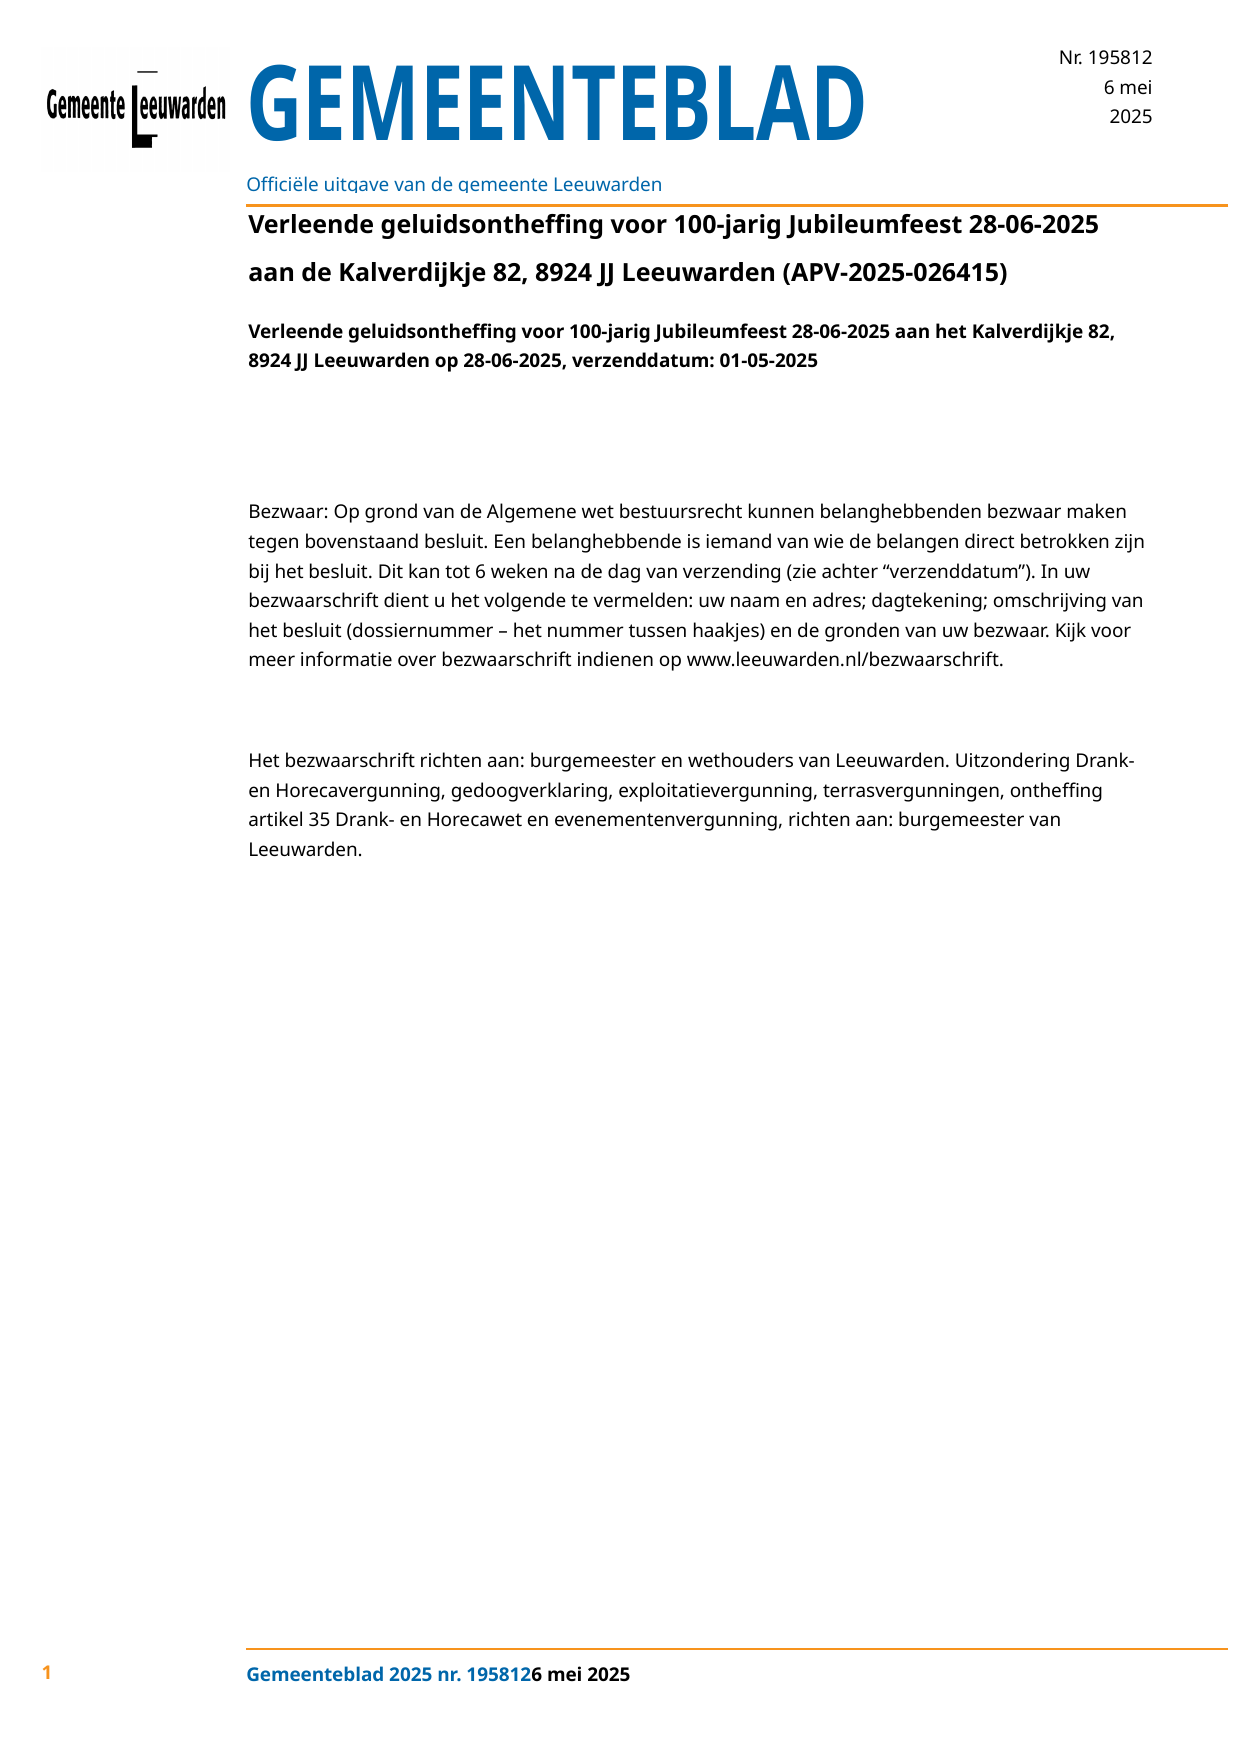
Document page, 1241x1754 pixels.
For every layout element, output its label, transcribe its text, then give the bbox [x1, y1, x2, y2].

text Het bezwaarschrift richten aan: burgemeester en wethouders van Leeuwarden. Uitzondering Drank- en Horecavergunning, gedoogverklaring, exploitatievergunning, terrasvergunningen, ontheffing artikel 35 Drank- en Horecawet en evenementenvergunning, richten aan: burgemeester van Leeuwarden. [248, 747, 1152, 862]
text Bezwaar: Op grond van de Algemene wet bestuursrecht kunnen belanghebbenden bezwaar maken tegen bovenstaand besluit. Een belanghebbende is iemand van wie de belangen direct betrokken zijn bij het besluit. Dit kan tot 6 weken na de dag van verzending (zie achter “verzenddatum”). In uw bezwaarschrift dient u het volgende te vermelden: uw naam en adres; dagtekening; omschrijving van het besluit (dossiernummer – het nummer tussen haakjes) en de gronden van uw bezwaar. Kijk voor meer informatie over bezwaarschrift indienen op www.leeuwarden.nl/bezwaarschrift. [248, 499, 1152, 672]
text Verleende geluidsontheffing voor 100-jarig Jubileumfeest 28-06-2025 aan de Kalverdijkje 82, 8924 JJ Leeuwarden (APV-2025-026415) [248, 207, 1152, 288]
picture [41, 47, 231, 172]
text Verleende geluidsontheffing voor 100-jarig Jubileumfeest 28-06-2025 aan het Kalverdijkje 82, 8924 JJ Leeuwarden op 28-06-2025, verzenddatum: 01-05-2025 [248, 318, 1152, 373]
